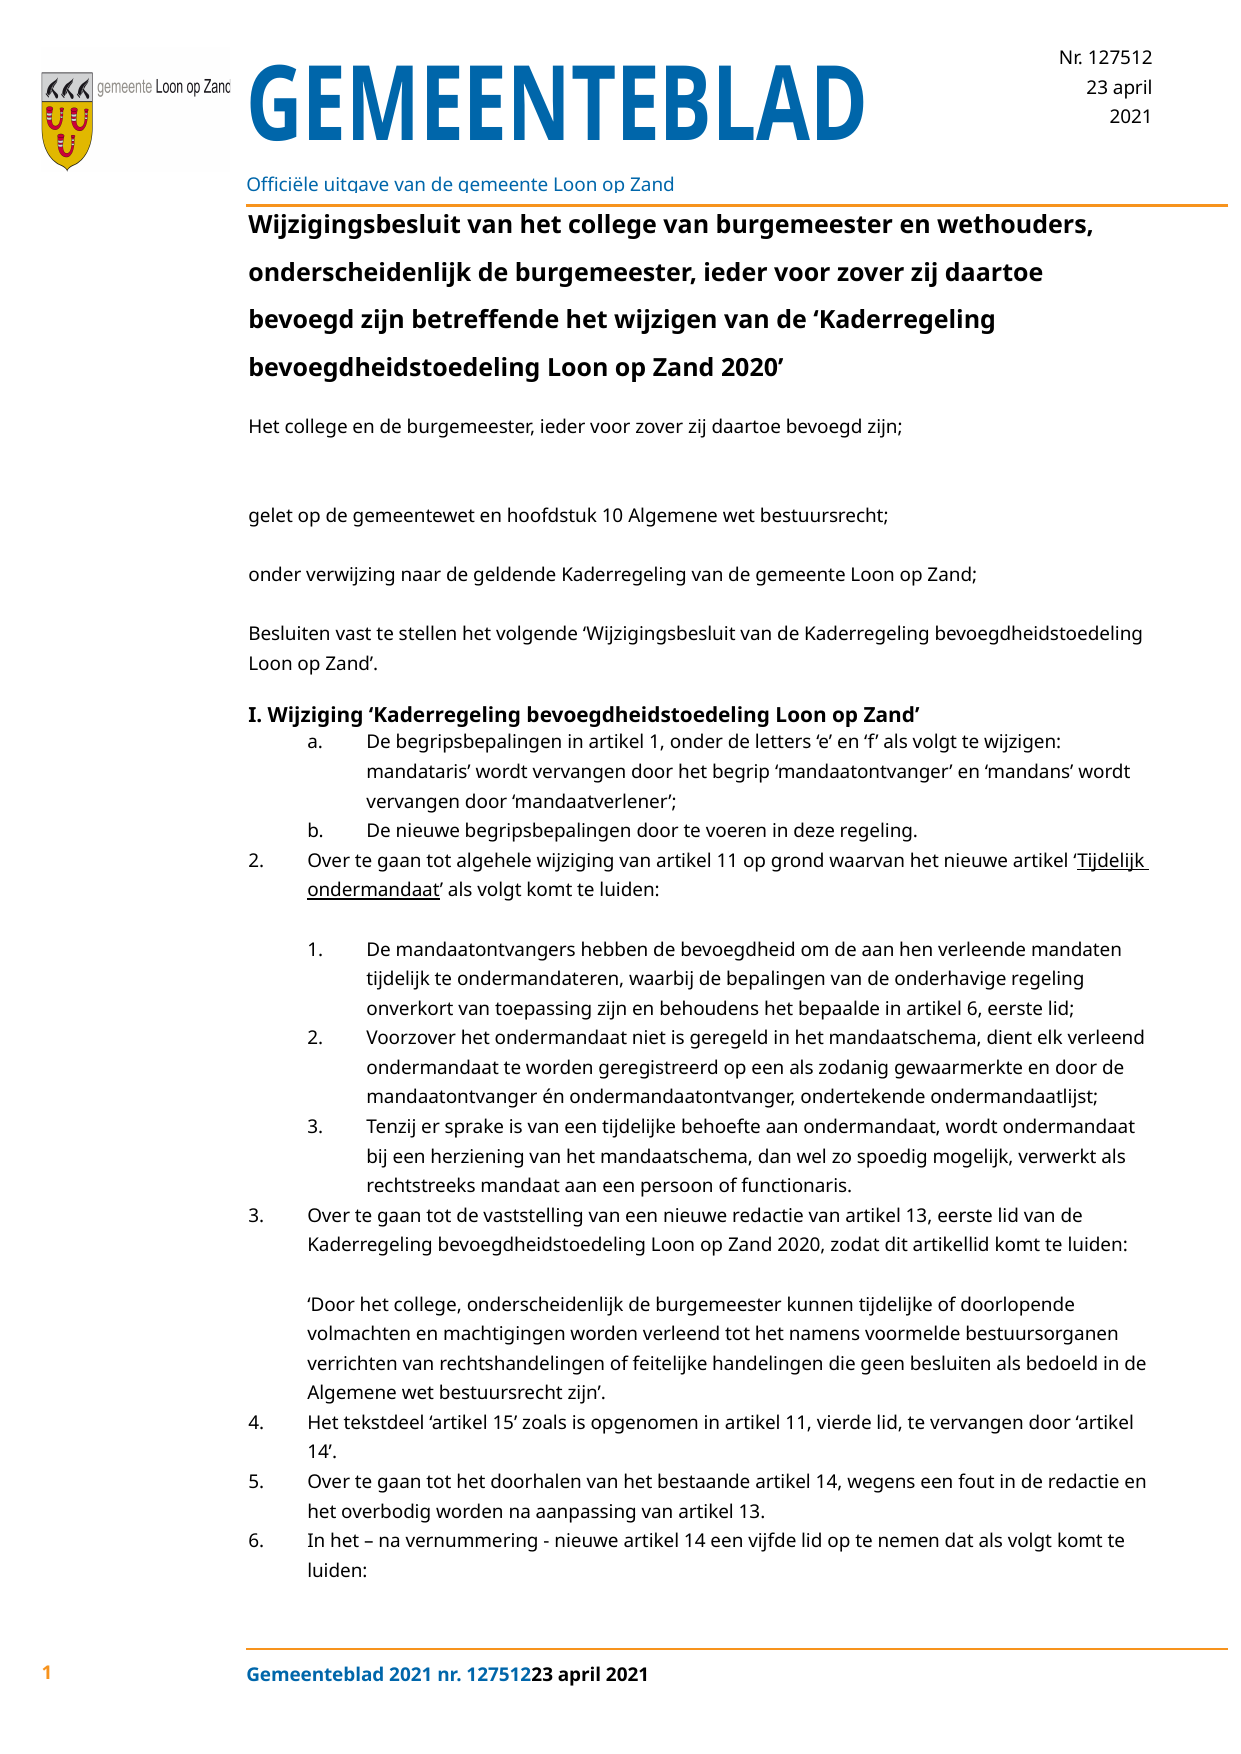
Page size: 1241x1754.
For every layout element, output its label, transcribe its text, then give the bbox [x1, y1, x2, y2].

list Over te gaan tot algehele wijziging van artikel 11 op grond waarvan het nieuwe artikel ‘Tijdelijk ondermandaat’ als volgt komt te luiden: [248, 847, 1152, 902]
text onder verwijzing naar de geldende Kaderregeling van de gemeente Loon op Zand; [248, 561, 1152, 587]
text Wijzigingsbesluit van het college van burgemeester en wethouders, onderscheidenlijk de burgemeester, ieder voor zover zij daartoe bevoegd zijn betreffende het wijzigen van de ‘Kaderregeling bevoegdheidstoedeling Loon op Zand 2020’ [248, 207, 1152, 384]
list Over te gaan tot het doorhalen van het bestaande artikel 14, wegens een fout in de redactie en het overbodig worden na aanpassing van artikel 13. [248, 1468, 1152, 1523]
list Over te gaan tot de vaststelling van een nieuwe redactie van artikel 13, eerste lid van de Kaderregeling bevoegdheidstoedeling Loon op Zand 2020, zodat dit artikellid komt te luiden: [248, 1202, 1152, 1257]
text gelet op de gemeentewet en hoofdstuk 10 Algemene wet bestuursrecht; [248, 502, 1152, 528]
list Tenzij er sprake is van een tijdelijke behoefte aan ondermandaat, wordt ondermandaat bij een herziening van het mandaatschema, dan wel zo spoedig mogelijk, verwerkt als rechtstreeks mandaat aan een persoon of functionaris. [307, 1113, 1152, 1198]
text Besluiten vast te stellen het volgende ‘Wijzigingsbesluit van de Kaderregeling bevoegdheidstoedeling Loon op Zand’. [248, 620, 1152, 676]
list In het – na vernummering - nieuwe artikel 14 een vijfde lid op te nemen dat als volgt komt te luiden: [248, 1527, 1152, 1583]
list Voorzover het ondermandaat niet is geregeld in het mandaatschema, dient elk verleend ondermandaat te worden geregistreerd op een als zodanig gewaarmerkte en door de mandaatontvanger én ondermandaatontvanger, ondertekende ondermandaatlijst; [307, 1024, 1152, 1109]
text I. Wijziging ‘Kaderregeling bevoegdheidstoedeling Loon op Zand’ [248, 700, 1152, 729]
list De nieuwe begripsbepalingen door te voeren in deze regeling. [307, 817, 1152, 843]
list De begripsbepalingen in artikel 1, onder de letters ‘e’ en ‘f’ als volgt te wijzigen: mandataris’ wordt vervangen door het begrip ‘mandaatontvanger’ en ‘mandans’ wordt vervangen door ‘mandaatverlener’; [307, 729, 1152, 813]
text Het college en de burgemeester, ieder voor zover zij daartoe bevoegd zijn; [248, 413, 1152, 439]
picture [41, 47, 231, 172]
list Het tekstdeel ‘artikel 15’ zoals is opgenomen in artikel 11, vierde lid, te vervangen door ‘artikel 14’. [248, 1409, 1152, 1464]
list ‘Door het college, onderscheidenlijk de burgemeester kunnen tijdelijke of doorlopende volmachten en machtigingen worden verleend tot het namens voormelde bestuursorganen verrichten van rechtshandelingen of feitelijke handelingen die geen besluiten als bedoeld in de Algemene wet bestuursrecht zijn’. [248, 1291, 1152, 1405]
list De mandaatontvangers hebben de bevoegdheid om de aan hen verleende mandaten tijdelijk te ondermandateren, waarbij de bepalingen van de onderhavige regeling onverkort van toepassing zijn en behoudens het bepaalde in artikel 6, eerste lid; [307, 936, 1152, 1021]
